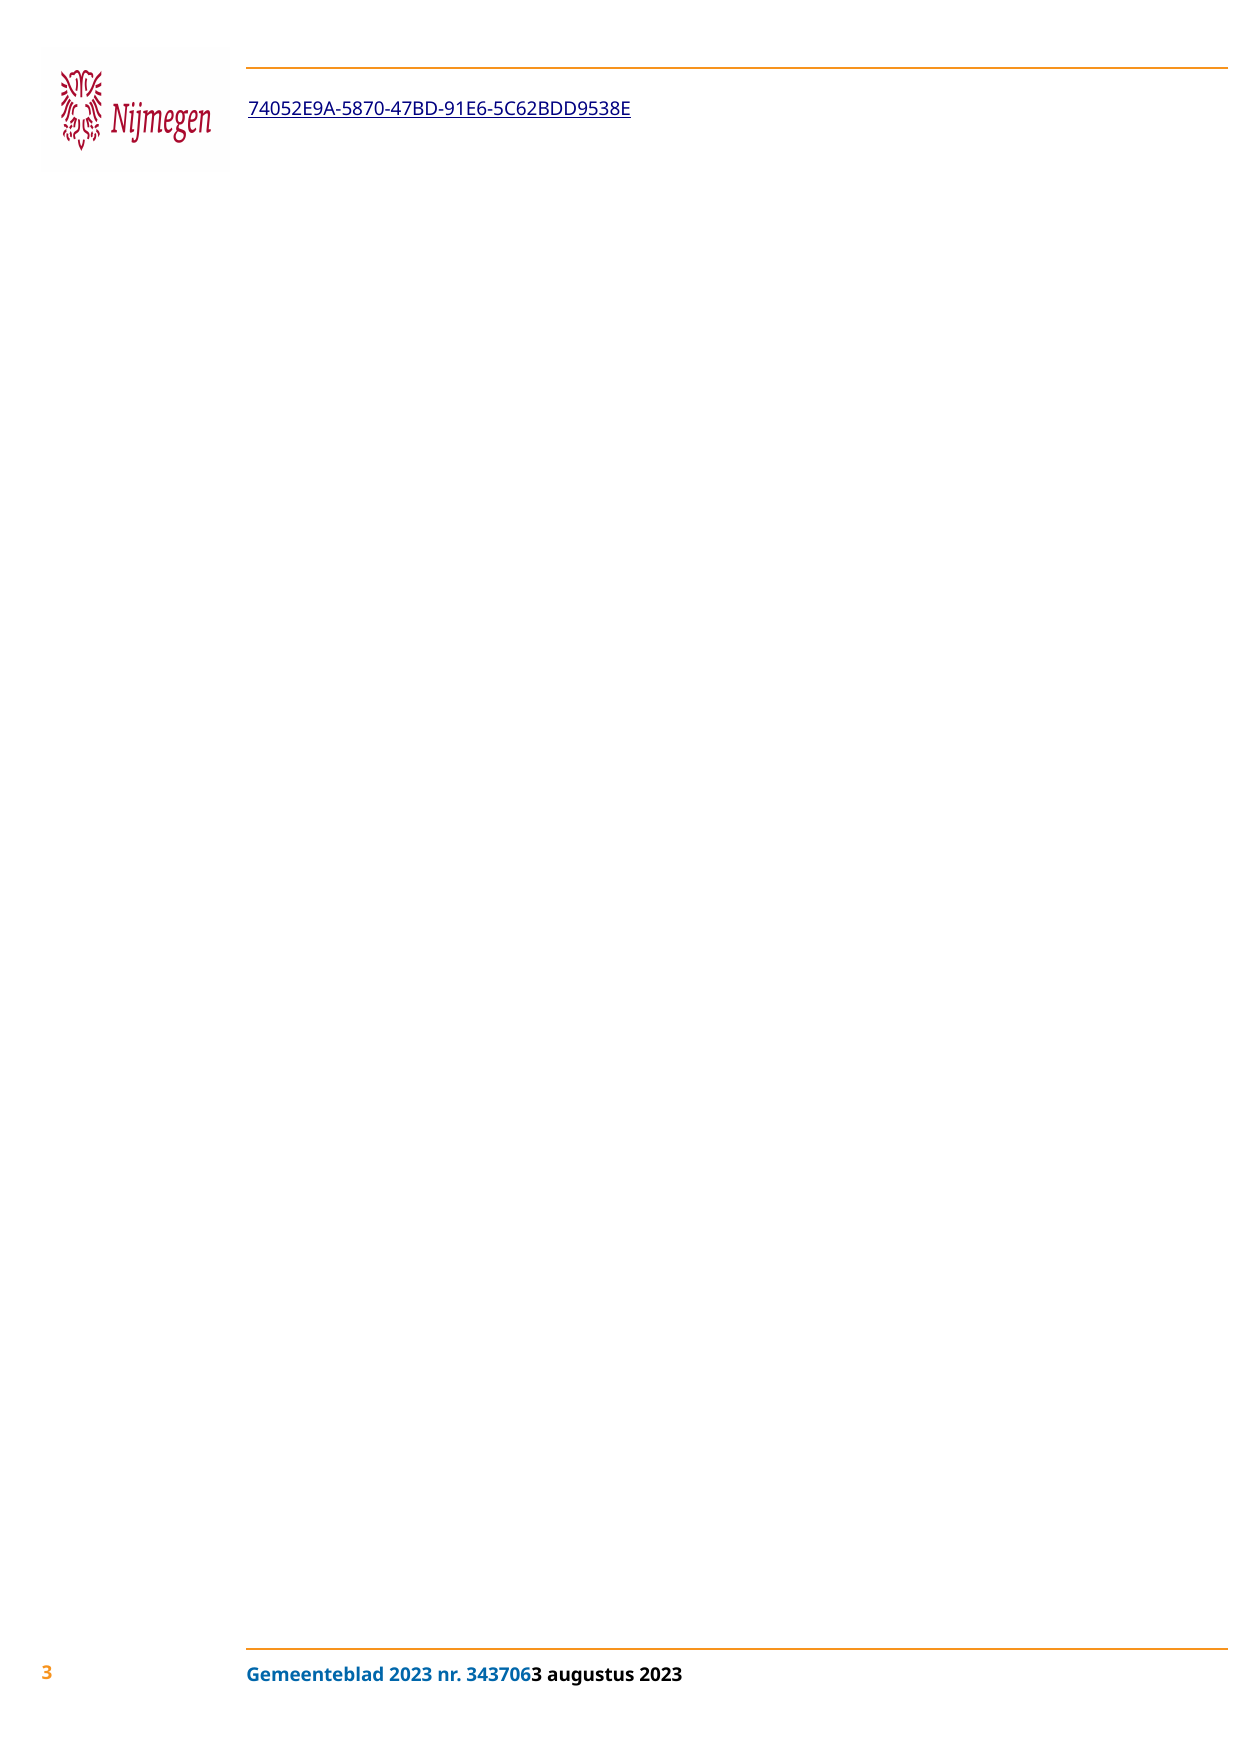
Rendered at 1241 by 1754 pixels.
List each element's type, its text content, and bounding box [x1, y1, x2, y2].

picture [41, 47, 231, 172]
text 74052E9A-5870-47BD-91E6-5C62BDD9538E [248, 95, 1152, 121]
